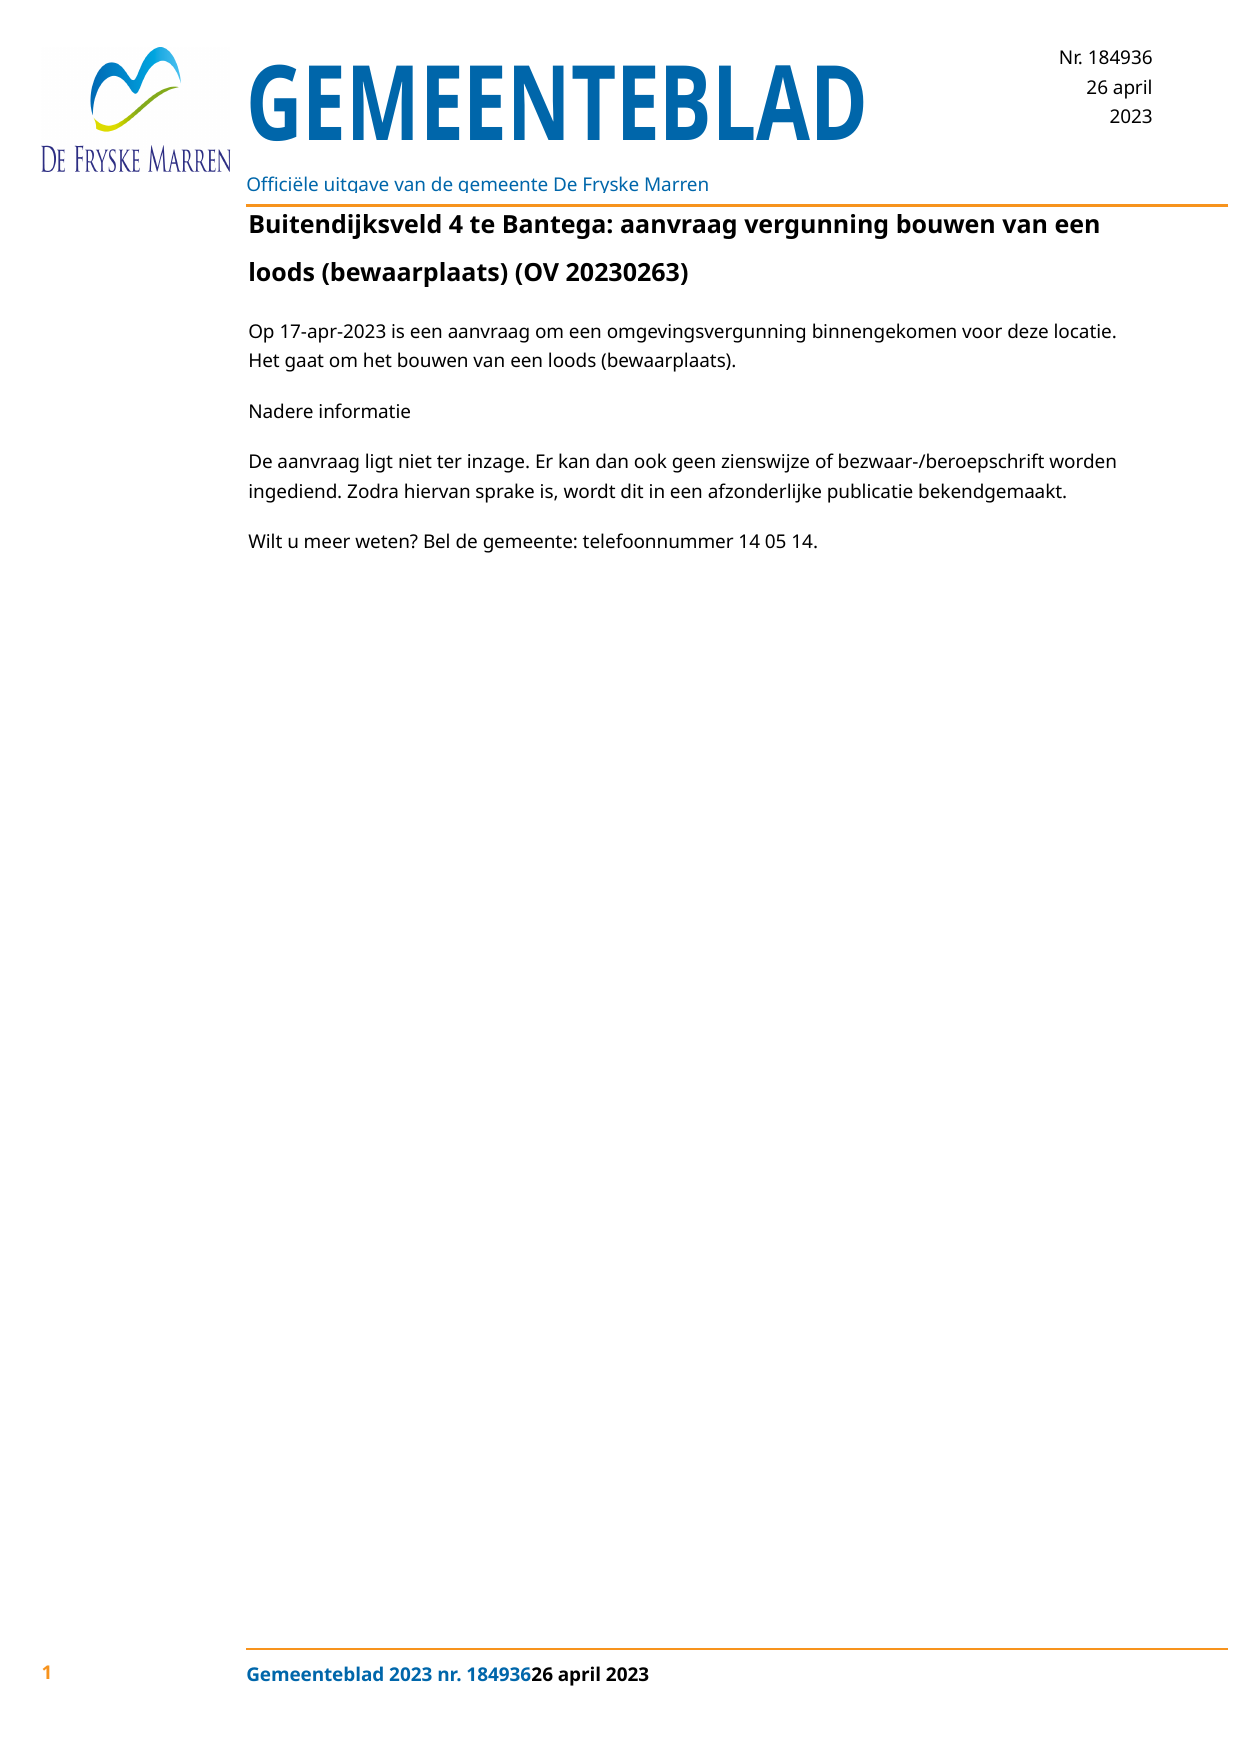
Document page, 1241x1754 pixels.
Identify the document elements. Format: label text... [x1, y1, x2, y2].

picture [41, 47, 231, 172]
text De aanvraag ligt niet ter inzage. Er kan dan ook geen zienswijze of bezwaar-/beroepschrift worden ingediend. Zodra hiervan sprake is, wordt dit in een afzonderlijke publicatie bekendgemaakt. [248, 448, 1152, 504]
text Nadere informatie [248, 398, 1152, 424]
text Buitendijksveld 4 te Bantega: aanvraag vergunning bouwen van een loods (bewaarplaats) (OV 20230263) [248, 207, 1152, 288]
text Op 17-apr-2023 is een aanvraag om een omgevingsvergunning binnengekomen voor deze locatie. Het gaat om het bouwen van een loods (bewaarplaats). [248, 318, 1152, 373]
text Wilt u meer weten? Bel de gemeente: telefoonnummer 14 05 14. [248, 528, 1152, 554]
